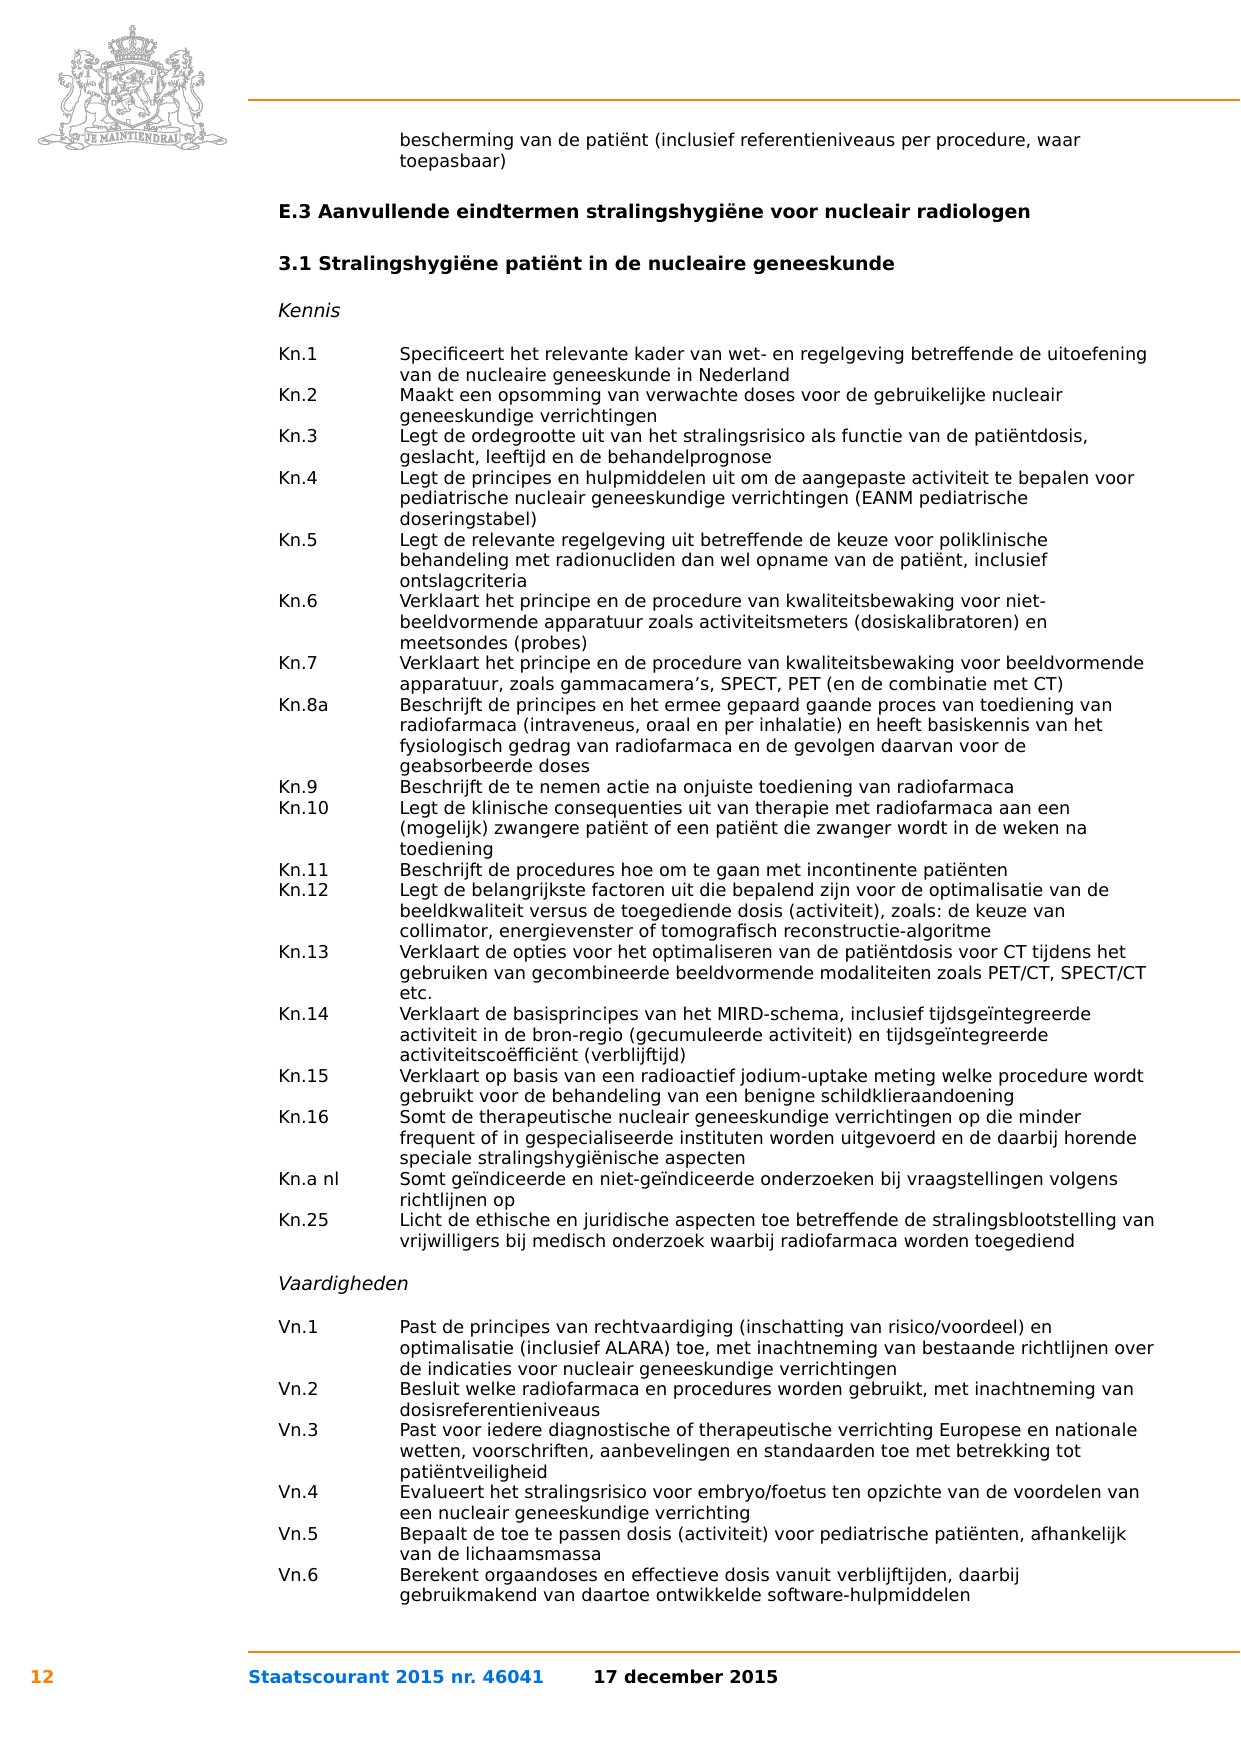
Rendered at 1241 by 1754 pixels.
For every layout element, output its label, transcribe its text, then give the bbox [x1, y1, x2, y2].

table_cell Berekent orgaandoses en effectieve dosis vanuit verblijftijden, daarbij gebruikmakend van daartoe ontwikkelde software-hulpmiddelen [393, 1565, 1163, 1606]
table_cell Kn.5 [278, 530, 393, 591]
table_cell Past voor iedere diagnostische of therapeutische verrichting Europese en nationale wetten, voorschriften, aanbevelingen en standaarden toe met betrekking tot patiëntveiligheid [393, 1420, 1163, 1482]
table_cell Kn.2 [278, 385, 393, 426]
table_cell Vn.4 [278, 1482, 393, 1523]
table_cell Vn.2 [278, 1379, 393, 1420]
table_cell Kn.25 [278, 1210, 393, 1251]
table_header Kn.1 [278, 344, 393, 385]
table_cell Kn.4 [278, 468, 393, 529]
table_cell Beschrijft de procedures hoe om te gaan met incontinente patiënten [393, 860, 1163, 880]
table_cell Verklaart het principe en de procedure van kwaliteitsbewaking voor beeldvormende apparatuur, zoals gammacamera’s, SPECT, PET (en de combinatie met CT) [393, 653, 1163, 694]
table_cell Kn.13 [278, 942, 393, 1004]
table_cell Kn.a nl [278, 1169, 393, 1210]
table_cell Licht de ethische en juridische aspecten toe betreffende de stralingsblootstelling van vrijwilligers bij medisch onderzoek waarbij radiofarmaca worden toegediend [393, 1210, 1163, 1251]
table_cell Kn.12 [278, 880, 393, 942]
subtitle Kennis [278, 300, 1163, 322]
table_cell Kn.15 [278, 1066, 393, 1107]
subtitle 3.1 Stralingshygiëne patiënt in de nucleaire geneeskunde [278, 253, 1163, 275]
table_cell Kn.9 [278, 777, 393, 798]
table_cell Legt de belangrijkste factoren uit die bepalend zijn voor de optimalisatie van de beeldkwaliteit versus de toegediende dosis (activiteit), zoals: de keuze van collimator, energievenster of tomografisch reconstructie-algoritme [393, 880, 1163, 942]
subtitle E.3 Aanvullende eindtermen stralingshygiëne voor nucleair radiologen [278, 201, 1163, 223]
table_header Past de principes van rechtvaardiging (inschatting van risico/voordeel) en optimalisatie (inclusief ALARA) toe, met inachtneming van bestaande richtlijnen over de indicaties voor nucleair geneeskundige verrichtingen [393, 1317, 1163, 1379]
table_cell Kn.11 [278, 860, 393, 880]
table_cell Kn.14 [278, 1004, 393, 1066]
table_cell Vn.6 [278, 1565, 393, 1606]
table_cell Kn.8a [278, 695, 393, 777]
table_cell Somt geïndiceerde en niet-geïndiceerde onderzoeken bij vraagstellingen volgens richtlijnen op [393, 1169, 1163, 1210]
table_cell Legt de principes en hulpmiddelen uit om de aangepaste activiteit te bepalen voor pediatrische nucleair geneeskundige verrichtingen (EANM pediatrische doseringstabel) [393, 468, 1163, 529]
table_cell Evalueert het stralingsrisico voor embryo/foetus ten opzichte van de voordelen van een nucleair geneeskundige verrichting [393, 1482, 1163, 1523]
table_cell Kn.3 [278, 426, 393, 468]
table_cell Vn.3 [278, 1420, 393, 1482]
table_cell Kn.10 [278, 798, 393, 859]
table_cell Verklaart op basis van een radioactief jodium-uptake meting welke procedure wordt gebruikt voor de behandeling van een benigne schildklieraandoening [393, 1066, 1163, 1107]
table_cell Kn.7 [278, 653, 393, 694]
table_cell Beschrijft de te nemen actie na onjuiste toediening van radiofarmaca [393, 777, 1163, 798]
subtitle Vaardigheden [278, 1273, 1163, 1295]
table_cell Besluit welke radiofarmaca en procedures worden gebruikt, met inachtneming van dosisreferentieniveaus [393, 1379, 1163, 1420]
table_cell Legt de klinische consequenties uit van therapie met radiofarmaca aan een (mogelijk) zwangere patiënt of een patiënt die zwanger wordt in de weken na toediening [393, 798, 1163, 859]
picture [38, 25, 227, 150]
table_cell Beschrijft de principes en het ermee gepaard gaande proces van toediening van radiofarmaca (intraveneus, oraal en per inhalatie) en heeft basiskennis van het fysiologisch gedrag van radiofarmaca en de gevolgen daarvan voor de geabsorbeerde doses [393, 695, 1163, 777]
table_cell Verklaart de opties voor het optimaliseren van de patiëntdosis voor CT tijdens het gebruiken van gecombineerde beeldvormende modaliteiten zoals PET/CT, SPECT/CT etc. [393, 942, 1163, 1004]
table_cell Kn.16 [278, 1107, 393, 1169]
table_cell Legt de ordegrootte uit van het stralingsrisico als functie van de patiëntdosis, geslacht, leeftijd en de behandelprognose [393, 426, 1163, 468]
table_cell Somt de therapeutische nucleair geneeskundige verrichtingen op die minder frequent of in gespecialiseerde instituten worden uitgevoerd en de daarbij horende speciale stralingshygiënische aspecten [393, 1107, 1163, 1169]
table_cell Verklaart de basisprincipes van het MIRD-schema, inclusief tijdsgeïntegreerde activiteit in de bron-regio (gecumuleerde activiteit) en tijdsgeïntegreerde activiteitscoëfficiënt (verblijftijd) [393, 1004, 1163, 1066]
table_cell Maakt een opsomming van verwachte doses voor de gebruikelijke nucleair geneeskundige verrichtingen [393, 385, 1163, 426]
table_header Specificeert het relevante kader van wet- en regelgeving betreffende de uitoefening van de nucleaire geneeskunde in Nederland [393, 344, 1163, 385]
table_cell Bepaalt de toe te passen dosis (activiteit) voor pediatrische patiënten, afhankelijk van de lichaamsmassa [393, 1524, 1163, 1565]
table_header Vn.1 [278, 1317, 393, 1379]
table_header bescherming van de patiënt (inclusief referentieniveaus per procedure, waar toepasbaar) [393, 130, 1163, 171]
table_header [278, 130, 393, 171]
table_cell Kn.6 [278, 591, 393, 653]
table_cell Verklaart het principe en de procedure van kwaliteitsbewaking voor niet-beeldvormende apparatuur zoals activiteitsmeters (dosiskalibratoren) en meetsondes (probes) [393, 591, 1163, 653]
table_cell Legt de relevante regelgeving uit betreffende de keuze voor poliklinische behandeling met radionucliden dan wel opname van de patiënt, inclusief ontslagcriteria [393, 530, 1163, 591]
table_cell Vn.5 [278, 1524, 393, 1565]
